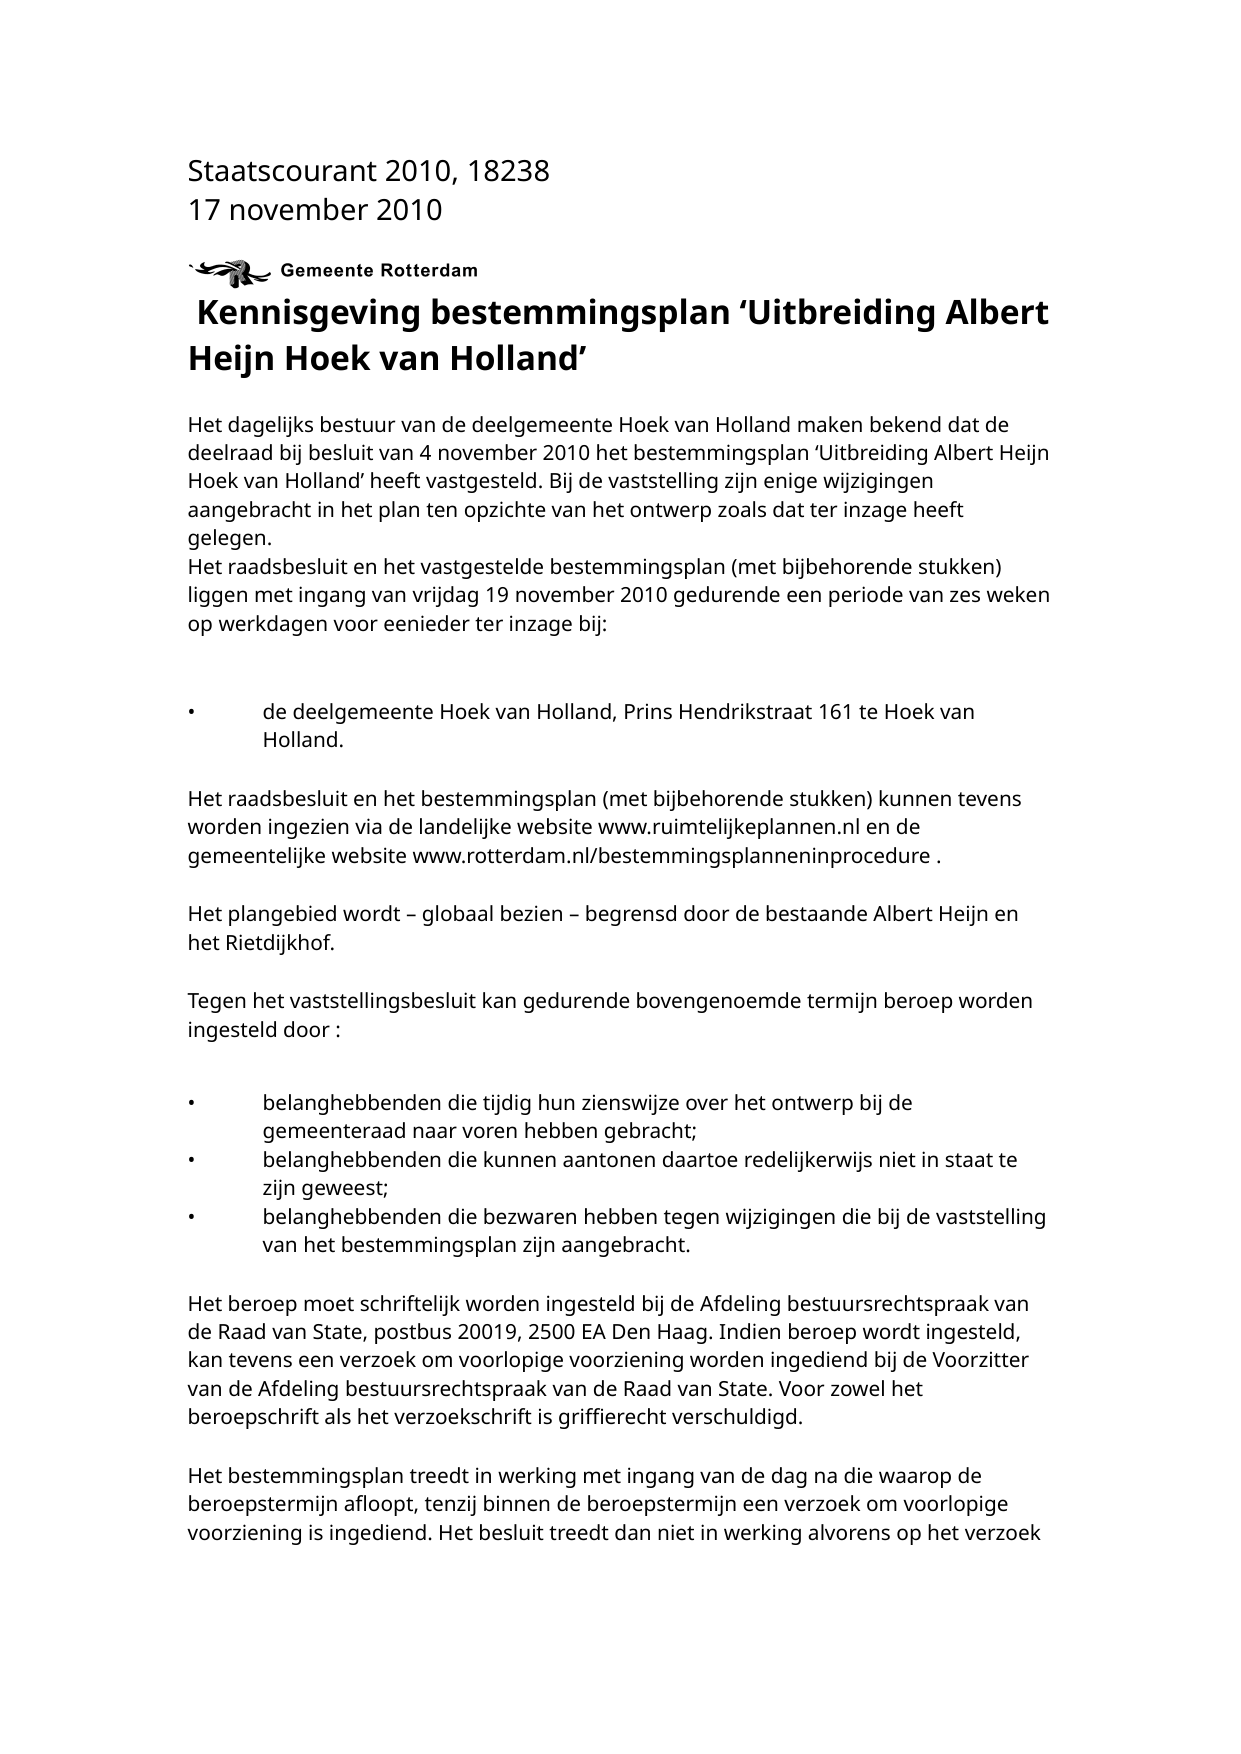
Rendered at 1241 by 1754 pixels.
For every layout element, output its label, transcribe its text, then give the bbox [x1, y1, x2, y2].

list belanghebbenden die kunnen aantonen daartoe redelijkerwijs niet in staat te zijn geweest; [187, 1145, 1053, 1202]
picture [187, 258, 477, 289]
list belanghebbenden die tijdig hun zienswijze over het ontwerp bij de gemeenteraad naar voren hebben gebracht; [187, 1088, 1053, 1145]
subtitle Kennisgeving bestemmingsplan ‘Uitbreiding Albert Heijn Hoek van Holland’ [187, 271, 1053, 380]
text Staatscourant 2010, 18238 [187, 150, 1053, 190]
text Tegen het vaststellingsbesluit kan gedurende bovengenoemde termijn beroep worden ingesteld door : [187, 986, 1053, 1043]
text Het plangebied wordt – globaal bezien – begrensd door de bestaande Albert Heijn en het Rietdijkhof. [187, 899, 1053, 956]
text Het raadsbesluit en het bestemmingsplan (met bijbehorende stukken) kunnen tevens worden ingezien via de landelijke website www.ruimtelijkeplannen.nl en de gemeentelijke website www.rotterdam.nl/bestemmingsplanneninprocedure . [187, 784, 1053, 869]
list belanghebbenden die bezwaren hebben tegen wijzigingen die bij de vaststelling van het bestemmingsplan zijn aangebracht. [187, 1202, 1053, 1259]
text Het dagelijks bestuur van de deelgemeente Hoek van Holland maken bekend dat de deelraad bij besluit van 4 november 2010 het bestemmingsplan ‘Uitbreiding Albert Heijn Hoek van Holland’ heeft vastgesteld. Bij de vaststelling zijn enige wijzigingen aangebracht in het plan ten opzichte van het ontwerp zoals dat ter inzage heeft gelegen. [187, 410, 1053, 552]
text Het beroep moet schriftelijk worden ingesteld bij de Afdeling bestuursrechtspraak van de Raad van State, postbus 20019, 2500 EA Den Haag. Indien beroep wordt ingesteld, kan tevens een verzoek om voorlopige voorziening worden ingediend bij de Voorzitter van de Afdeling bestuursrechtspraak van de Raad van State. Voor zowel het beroepschrift als het verzoekschrift is griffierecht verschuldigd. [187, 1289, 1053, 1431]
text Het raadsbesluit en het vastgestelde bestemmingsplan (met bijbehorende stukken) liggen met ingang van vrijdag 19 november 2010 gedurende een periode van zes weken op werkdagen voor eenieder ter inzage bij: [187, 552, 1053, 637]
text Het bestemmingsplan treedt in werking met ingang van de dag na die waarop de beroepstermijn afloopt, tenzij binnen de beroepstermijn een verzoek om voorlopige voorziening is ingediend. Het besluit treedt dan niet in werking alvorens op het verzoek [187, 1461, 1053, 1546]
text 17 november 2010 [187, 190, 1053, 229]
list de deelgemeente Hoek van Holland, Prins Hendrikstraat 161 te Hoek van Holland. [187, 697, 1053, 754]
